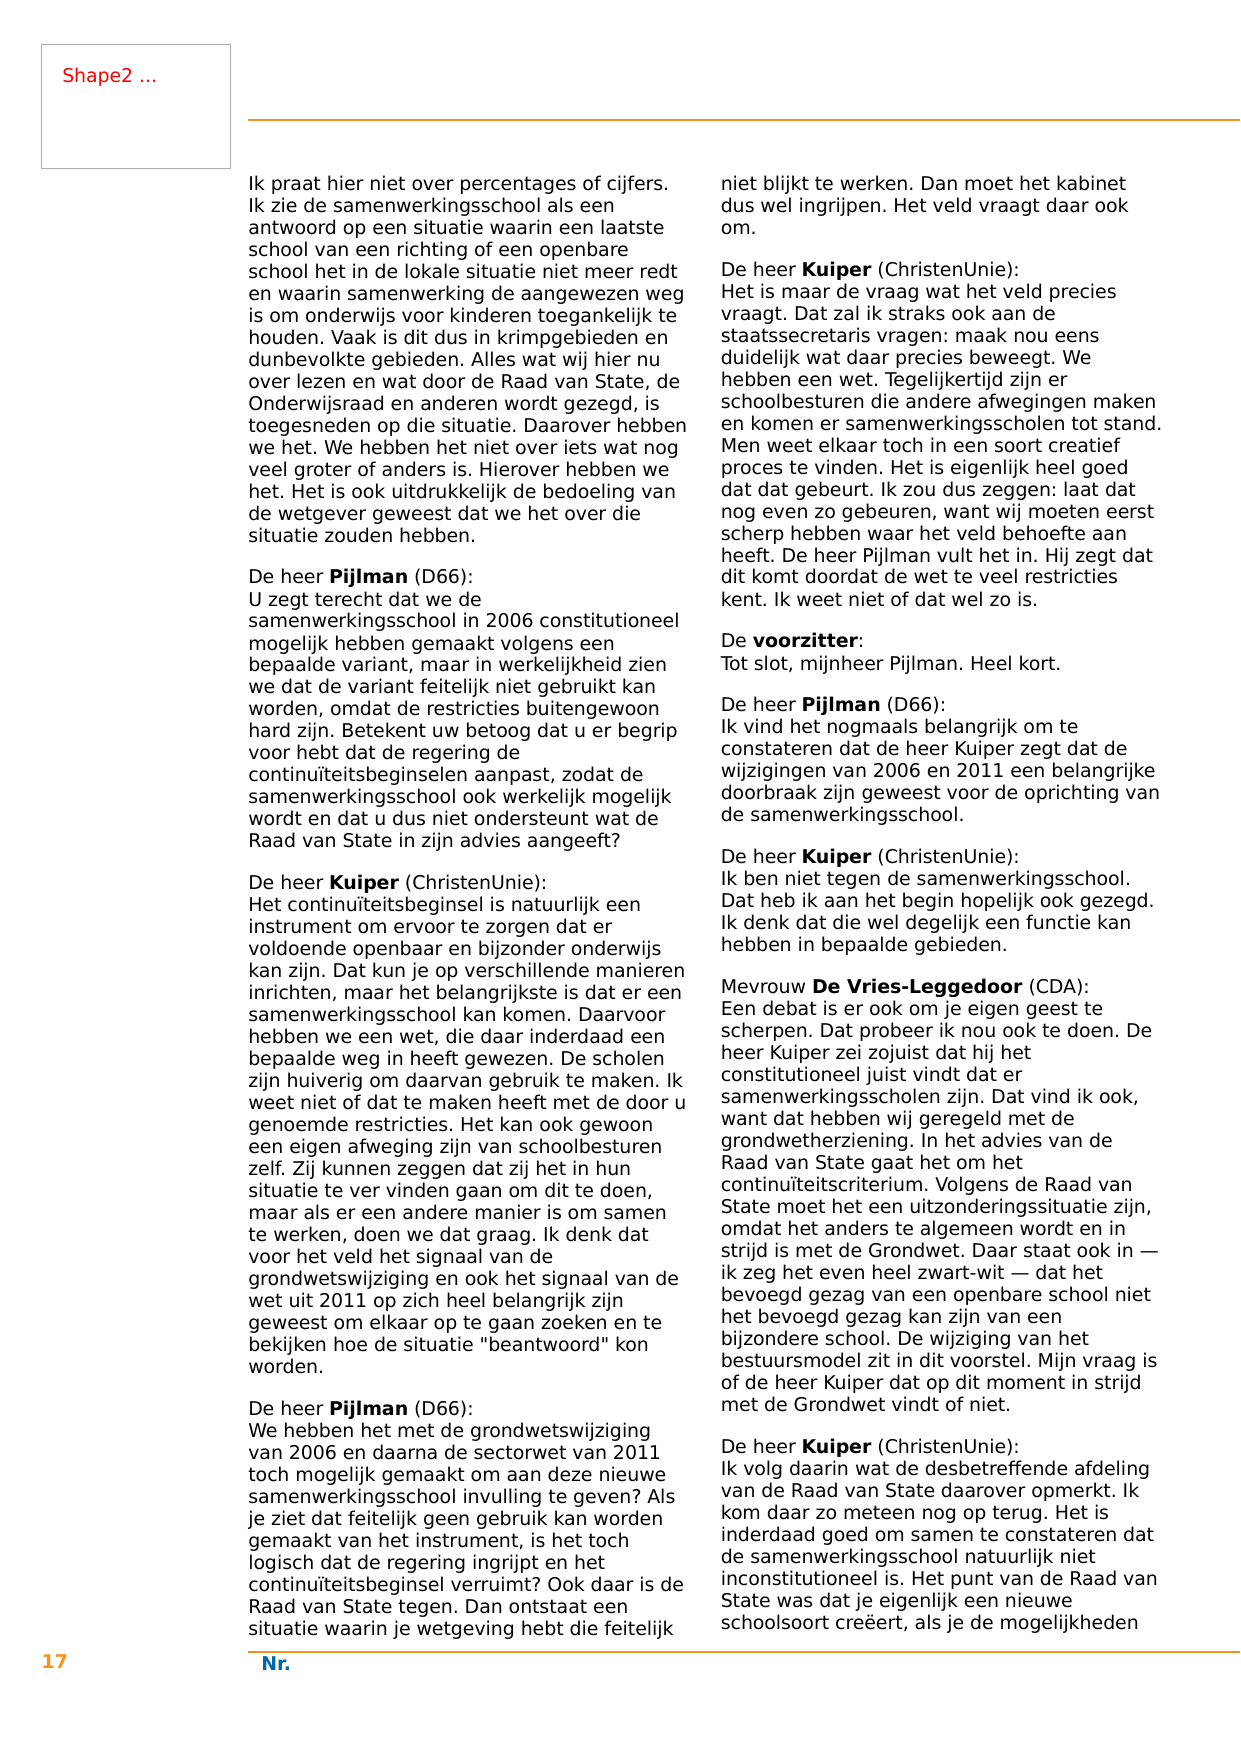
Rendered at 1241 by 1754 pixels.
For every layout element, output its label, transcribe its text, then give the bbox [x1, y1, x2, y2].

text Het is maar de vraag wat het veld precies vraagt. Dat zal ik straks ook aan de staatssecretaris vragen: maak nou eens duidelijk wat daar precies beweegt. We hebben een wet. Tegelijkertijd zijn er schoolbesturen die andere afwegingen maken en komen er samenwerkingsscholen tot stand. Men weet elkaar toch in een soort creatief proces te vinden. Het is eigenlijk heel goed dat dat gebeurt. Ik zou dus zeggen: laat dat nog even zo gebeuren, want wij moeten eerst scherp hebben waar het veld behoefte aan heeft. De heer Pijlman vult het in. Hij zegt dat dit komt doordat de wet te veel restricties kent. Ik weet niet of dat wel zo is. [721, 281, 1163, 610]
text Tot slot, mijnheer Pijlman. Heel kort. [721, 652, 1163, 674]
text Ik ben niet tegen de samenwerkingsschool. Dat heb ik aan het begin hopelijk ook gezegd. Ik denk dat die wel degelijk een functie kan hebben in bepaalde gebieden. [721, 868, 1163, 956]
text Een debat is er ook om je eigen geest te scherpen. Dat probeer ik nou ook te doen. De heer Kuiper zei zojuist dat hij het constitutioneel juist vindt dat er samenwerkingsscholen zijn. Dat vind ik ook, want dat hebben wij geregeld met de grondwetherziening. In het advies van de Raad van State gaat het om het continuïteitscriterium. Volgens de Raad van State moet het een uitzonderingssituatie zijn, omdat het anders te algemeen wordt en in strijd is met de Grondwet. Daar staat ook in — ik zeg het even heel zwart-wit — dat het bevoegd gezag van een openbare school niet het bevoegd gezag kan zijn van een bijzondere school. De wijziging van het bestuursmodel zit in dit voorstel. Mijn vraag is of de heer Kuiper dat op dit moment in strijd met de Grondwet vindt of niet. [721, 998, 1163, 1416]
text De voorzitter: [721, 630, 1163, 652]
text U zegt terecht dat we de samenwerkingsschool in 2006 constitutioneel mogelijk hebben gemaakt volgens een bepaalde variant, maar in werkelijkheid zien we dat de variant feitelijk niet gebruikt kan worden, omdat de restricties buitengewoon hard zijn. Betekent uw betoog dat u er begrip voor hebt dat de regering de continuïteitsbeginselen aanpast, zodat de samenwerkingsschool ook werkelijk mogelijk wordt en dat u dus niet ondersteunt wat de Raad van State in zijn advies aangeeft? [248, 588, 691, 852]
text De heer Kuiper (ChristenUnie): [721, 259, 1163, 281]
text De heer Kuiper (ChristenUnie): [721, 846, 1163, 868]
text De heer Pijlman (D66): [248, 566, 691, 588]
text We hebben het met de grondwetswijziging van 2006 en daarna de sectorwet van 2011 toch mogelijk gemaakt om aan deze nieuwe samenwerkingsschool invulling te geven? Als je ziet dat feitelijk geen gebruik kan worden gemaakt van het instrument, is het toch logisch dat de regering ingrijpt en het continuïteitsbeginsel verruimt? Ook daar is de Raad van State tegen. Dan ontstaat een situatie waarin je wetgeving hebt die feitelijk [248, 1420, 691, 1639]
text niet blijkt te werken. Dan moet het kabinet dus wel ingrijpen. Het veld vraagt daar ook om. [721, 173, 1163, 239]
text De heer Pijlman (D66): [721, 694, 1163, 716]
text De heer Kuiper (ChristenUnie): [721, 1436, 1163, 1458]
text Ik praat hier niet over percentages of cijfers. Ik zie de samenwerkingsschool als een antwoord op een situatie waarin een laatste school van een richting of een openbare school het in de lokale situatie niet meer redt en waarin samenwerking de aangewezen weg is om onderwijs voor kinderen toegankelijk te houden. Vaak is dit dus in krimpgebieden en dunbevolkte gebieden. Alles wat wij hier nu over lezen en wat door de Raad van State, de Onderwijsraad en anderen wordt gezegd, is toegesneden op die situatie. Daarover hebben we het. We hebben het niet over iets wat nog veel groter of anders is. Hierover hebben we het. Het is ook uitdrukkelijk de bedoeling van de wetgever geweest dat we het over die situatie zouden hebben. [248, 173, 691, 546]
text De heer Pijlman (D66): [248, 1398, 691, 1420]
text Ik vind het nogmaals belangrijk om te constateren dat de heer Kuiper zegt dat de wijzigingen van 2006 en 2011 een belangrijke doorbraak zijn geweest voor de oprichting van de samenwerkingsschool. [721, 716, 1163, 826]
text Ik volg daarin wat de desbetreffende afdeling van de Raad van State daarover opmerkt. Ik kom daar zo meteen nog op terug. Het is inderdaad goed om samen te constateren dat de samenwerkingsschool natuurlijk niet inconstitutioneel is. Het punt van de Raad van State was dat je eigenlijk een nieuwe schoolsoort creëert, als je de mogelijkheden [721, 1458, 1163, 1633]
text Het continuïteitsbeginsel is natuurlijk een instrument om ervoor te zorgen dat er voldoende openbaar en bijzonder onderwijs kan zijn. Dat kun je op verschillende manieren inrichten, maar het belangrijkste is dat er een samenwerkingsschool kan komen. Daarvoor hebben we een wet, die daar inderdaad een bepaalde weg in heeft gewezen. De scholen zijn huiverig om daarvan gebruik te maken. Ik weet niet of dat te maken heeft met de door u genoemde restricties. Het kan ook gewoon een eigen afweging zijn van schoolbesturen zelf. Zij kunnen zeggen dat zij het in hun situatie te ver vinden gaan om dit te doen, maar als er een andere manier is om samen te werken, doen we dat graag. Ik denk dat voor het veld het signaal van de grondwetswijziging en ook het signaal van de wet uit 2011 op zich heel belangrijk zijn geweest om elkaar op te gaan zoeken en te bekijken hoe de situatie "beantwoord" kon worden. [248, 894, 691, 1378]
text Mevrouw De Vries-Leggedoor (CDA): [721, 976, 1163, 998]
text De heer Kuiper (ChristenUnie): [248, 872, 691, 894]
